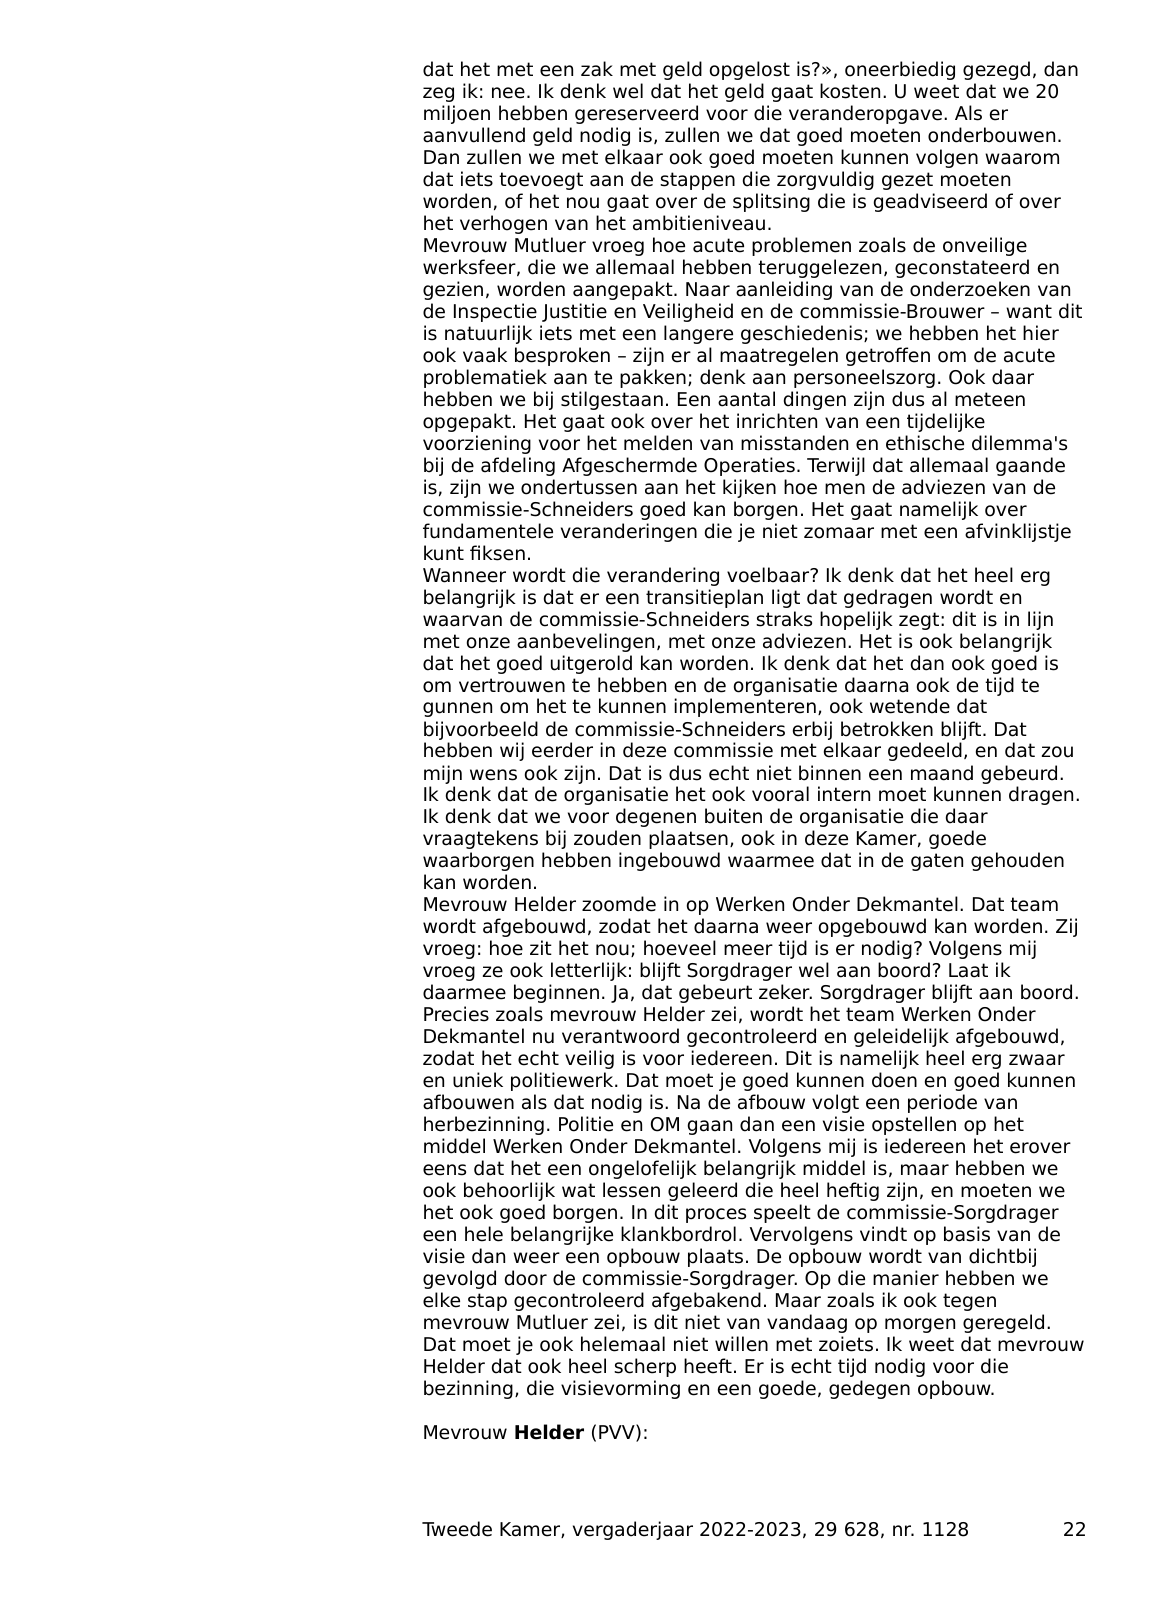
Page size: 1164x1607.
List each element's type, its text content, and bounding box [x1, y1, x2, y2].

text Wanneer wordt die verandering voelbaar? Ik denk dat het heel erg belangrijk is dat er een transitieplan ligt dat gedragen wordt en waarvan de commissie-Schneiders straks hopelijk zegt: dit is in lijn met onze aanbevelingen, met onze adviezen. Het is ook belangrijk dat het goed uitgerold kan worden. Ik denk dat het dan ook goed is om vertrouwen te hebben en de organisatie daarna ook de tijd te gunnen om het te kunnen implementeren, ook wetende dat bijvoorbeeld de commissie-Schneiders erbij betrokken blijft. Dat hebben wij eerder in deze commissie met elkaar gedeeld, en dat zou mijn wens ook zijn. Dat is dus echt niet binnen een maand gebeurd. Ik denk dat de organisatie het ook vooral intern moet kunnen dragen. Ik denk dat we voor degenen buiten de organisatie die daar vraagtekens bij zouden plaatsen, ook in deze Kamer, goede waarborgen hebben ingebouwd waarmee dat in de gaten gehouden kan worden. [422, 564, 1087, 894]
text Mevrouw Helder (PVV): [422, 1422, 1087, 1444]
text Mevrouw Helder zoomde in op Werken Onder Dekmantel. Dat team wordt afgebouwd, zodat het daarna weer opgebouwd kan worden. Zij vroeg: hoe zit het nou; hoeveel meer tijd is er nodig? Volgens mij vroeg ze ook letterlijk: blijft Sorgdrager wel aan boord? Laat ik daarmee beginnen. Ja, dat gebeurt zeker. Sorgdrager blijft aan boord. Precies zoals mevrouw Helder zei, wordt het team Werken Onder Dekmantel nu verantwoord gecontroleerd en geleidelijk afgebouwd, zodat het echt veilig is voor iedereen. Dit is namelijk heel erg zwaar en uniek politiewerk. Dat moet je goed kunnen doen en goed kunnen afbouwen als dat nodig is. Na de afbouw volgt een periode van herbezinning. Politie en OM gaan dan een visie opstellen op het middel Werken Onder Dekmantel. Volgens mij is iedereen het erover eens dat het een ongelofelijk belangrijk middel is, maar hebben we ook behoorlijk wat lessen geleerd die heel heftig zijn, en moeten we het ook goed borgen. In dit proces speelt de commissie-Sorgdrager een hele belangrijke klankbordrol. Vervolgens vindt op basis van de visie dan weer een opbouw plaats. De opbouw wordt van dichtbij gevolgd door de commissie-Sorgdrager. Op die manier hebben we elke stap gecontroleerd afgebakend. Maar zoals ik ook tegen mevrouw Mutluer zei, is dit niet van vandaag op morgen geregeld. Dat moet je ook helemaal niet willen met zoiets. Ik weet dat mevrouw Helder dat ook heel scherp heeft. Er is echt tijd nodig voor die bezinning, die visievorming en een goede, gedegen opbouw. [422, 894, 1087, 1400]
text dat het met een zak met geld opgelost is?», oneerbiedig gezegd, dan zeg ik: nee. Ik denk wel dat het geld gaat kosten. U weet dat we 20 miljoen hebben gereserveerd voor die veranderopgave. Als er aanvullend geld nodig is, zullen we dat goed moeten onderbouwen. Dan zullen we met elkaar ook goed moeten kunnen volgen waarom dat iets toevoegt aan de stappen die zorgvuldig gezet moeten worden, of het nou gaat over de splitsing die is geadviseerd of over het verhogen van het ambitieniveau. [422, 59, 1087, 235]
text Mevrouw Mutluer vroeg hoe acute problemen zoals de onveilige werksfeer, die we allemaal hebben teruggelezen, geconstateerd en gezien, worden aangepakt. Naar aanleiding van de onderzoeken van de Inspectie Justitie en Veiligheid en de commissie-Brouwer – want dit is natuurlijk iets met een langere geschiedenis; we hebben het hier ook vaak besproken – zijn er al maatregelen getroffen om de acute problematiek aan te pakken; denk aan personeelszorg. Ook daar hebben we bij stilgestaan. Een aantal dingen zijn dus al meteen opgepakt. Het gaat ook over het inrichten van een tijdelijke voorziening voor het melden van misstanden en ethische dilemma's bij de afdeling Afgeschermde Operaties. Terwijl dat allemaal gaande is, zijn we ondertussen aan het kijken hoe men de adviezen van de commissie-Schneiders goed kan borgen. Het gaat namelijk over fundamentele veranderingen die je niet zomaar met een afvinklijstje kunt fiksen. [422, 235, 1087, 564]
